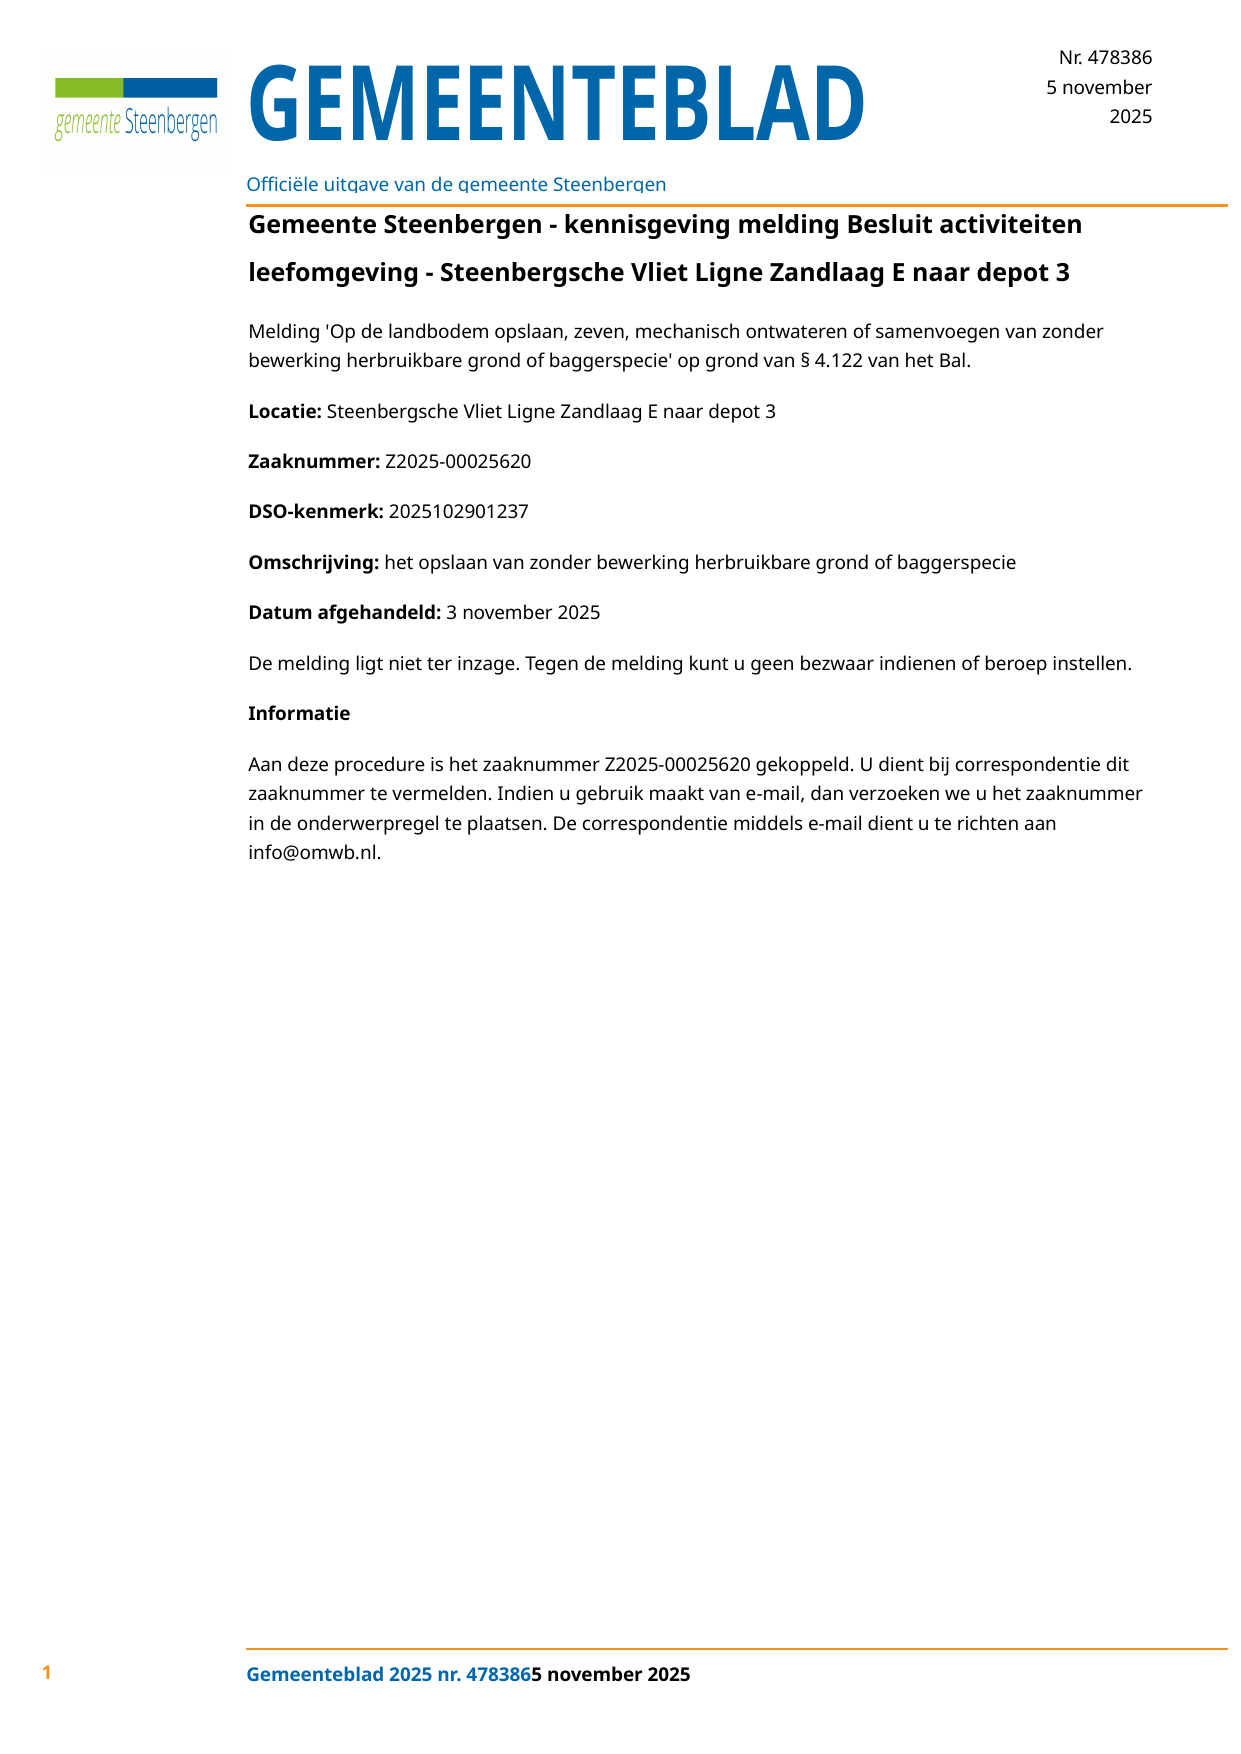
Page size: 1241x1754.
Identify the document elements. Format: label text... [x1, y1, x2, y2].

text Aan deze procedure is het zaaknummer Z2025-00025620 gekoppeld. U dient bij correspondentie dit zaaknummer te vermelden. Indien u gebruik maakt van e-mail, dan verzoeken we u het zaaknummer in de onderwerpregel te plaatsen. De correspondentie middels e-mail dient u te richten aan info@omwb.nl. [248, 751, 1152, 865]
text Gemeente Steenbergen - kennisgeving melding Besluit activiteiten leefomgeving - Steenbergsche Vliet Ligne Zandlaag E naar depot 3 [248, 207, 1152, 288]
picture [41, 47, 231, 172]
text Datum afgehandeld: 3 november 2025 [248, 599, 1152, 625]
text Informatie [248, 700, 1152, 726]
text Locatie: Steenbergsche Vliet Ligne Zandlaag E naar depot 3 [248, 398, 1152, 424]
text Melding 'Op de landbodem opslaan, zeven, mechanisch ontwateren of samenvoegen van zonder bewerking herbruikbare grond of baggerspecie' op grond van § 4.122 van het Bal. [248, 318, 1152, 373]
text Zaaknummer: Z2025-00025620 [248, 448, 1152, 474]
text DSO-kenmerk: 2025102901237 [248, 499, 1152, 524]
text Omschrijving: het opslaan van zonder bewerking herbruikbare grond of baggerspecie [248, 549, 1152, 575]
text De melding ligt niet ter inzage. Tegen de melding kunt u geen bezwaar indienen of beroep instellen. [248, 650, 1152, 676]
